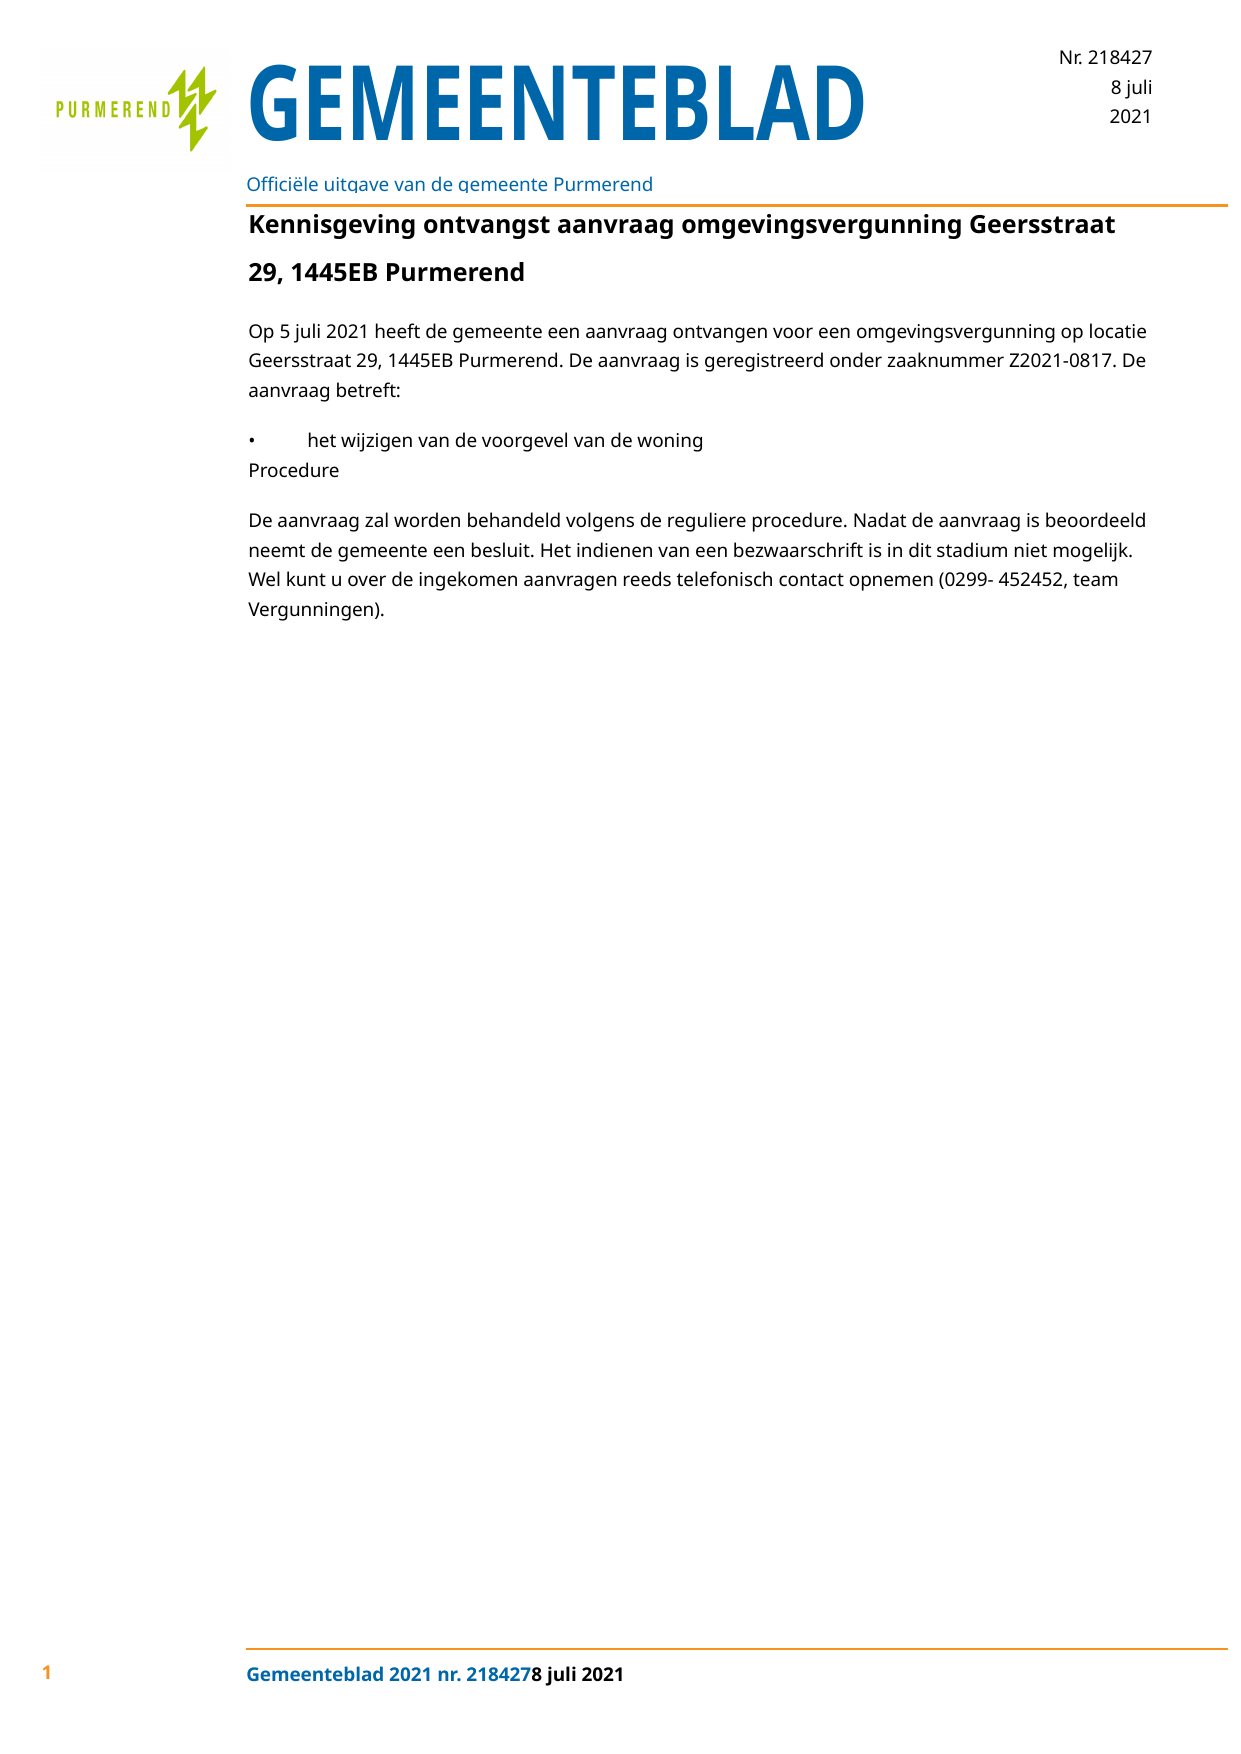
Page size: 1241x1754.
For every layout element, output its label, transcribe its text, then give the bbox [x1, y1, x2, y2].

text Kennisgeving ontvangst aanvraag omgevingsvergunning Geersstraat 29, 1445EB Purmerend [248, 207, 1152, 288]
list het wijzigen van de voorgevel van de woning [248, 427, 1152, 453]
picture [41, 47, 231, 172]
text De aanvraag zal worden behandeld volgens de reguliere procedure. Nadat de aanvraag is beoordeeld neemt de gemeente een besluit. Het indienen van een bezwaarschrift is in dit stadium niet mogelijk. Wel kunt u over de ingekomen aanvragen reeds telefonisch contact opnemen (0299- 452452, team Vergunningen). [248, 507, 1152, 622]
text Op 5 juli 2021 heeft de gemeente een aanvraag ontvangen voor een omgevingsvergunning op locatie Geersstraat 29, 1445EB Purmerend. De aanvraag is geregistreerd onder zaaknummer Z2021-0817. De aanvraag betreft: [248, 318, 1152, 403]
text Procedure [248, 457, 1152, 483]
